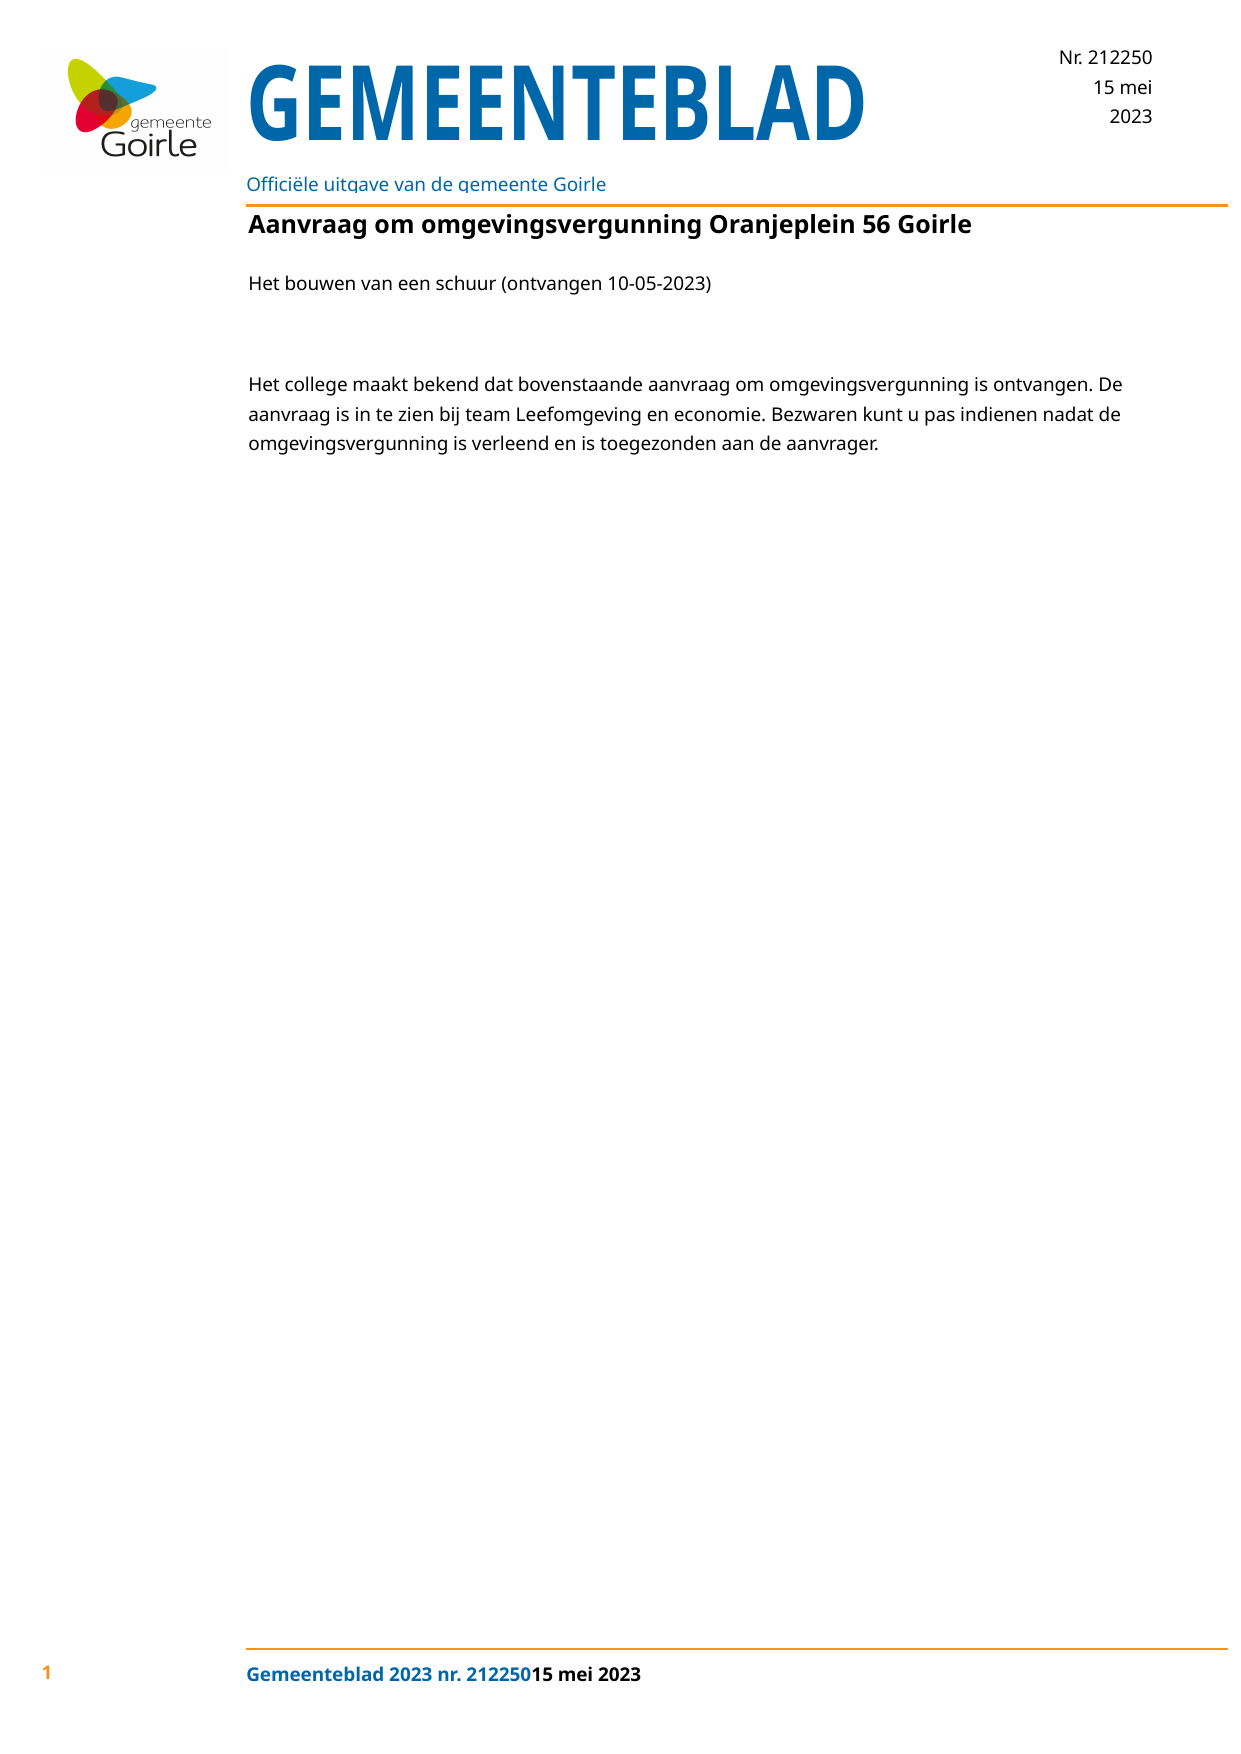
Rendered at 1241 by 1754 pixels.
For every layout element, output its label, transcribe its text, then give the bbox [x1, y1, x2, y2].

text Het bouwen van een schuur (ontvangen 10-05-2023) [248, 270, 1152, 296]
text Het college maakt bekend dat bovenstaande aanvraag om omgevingsvergunning is ontvangen. De aanvraag is in te zien bij team Leefomgeving en economie. Bezwaren kunt u pas indienen nadat de omgevingsvergunning is verleend en is toegezonden aan de aanvrager. [248, 371, 1152, 456]
text Aanvraag om omgevingsvergunning Oranjeplein 56 Goirle [248, 207, 1152, 241]
picture [41, 47, 231, 172]
